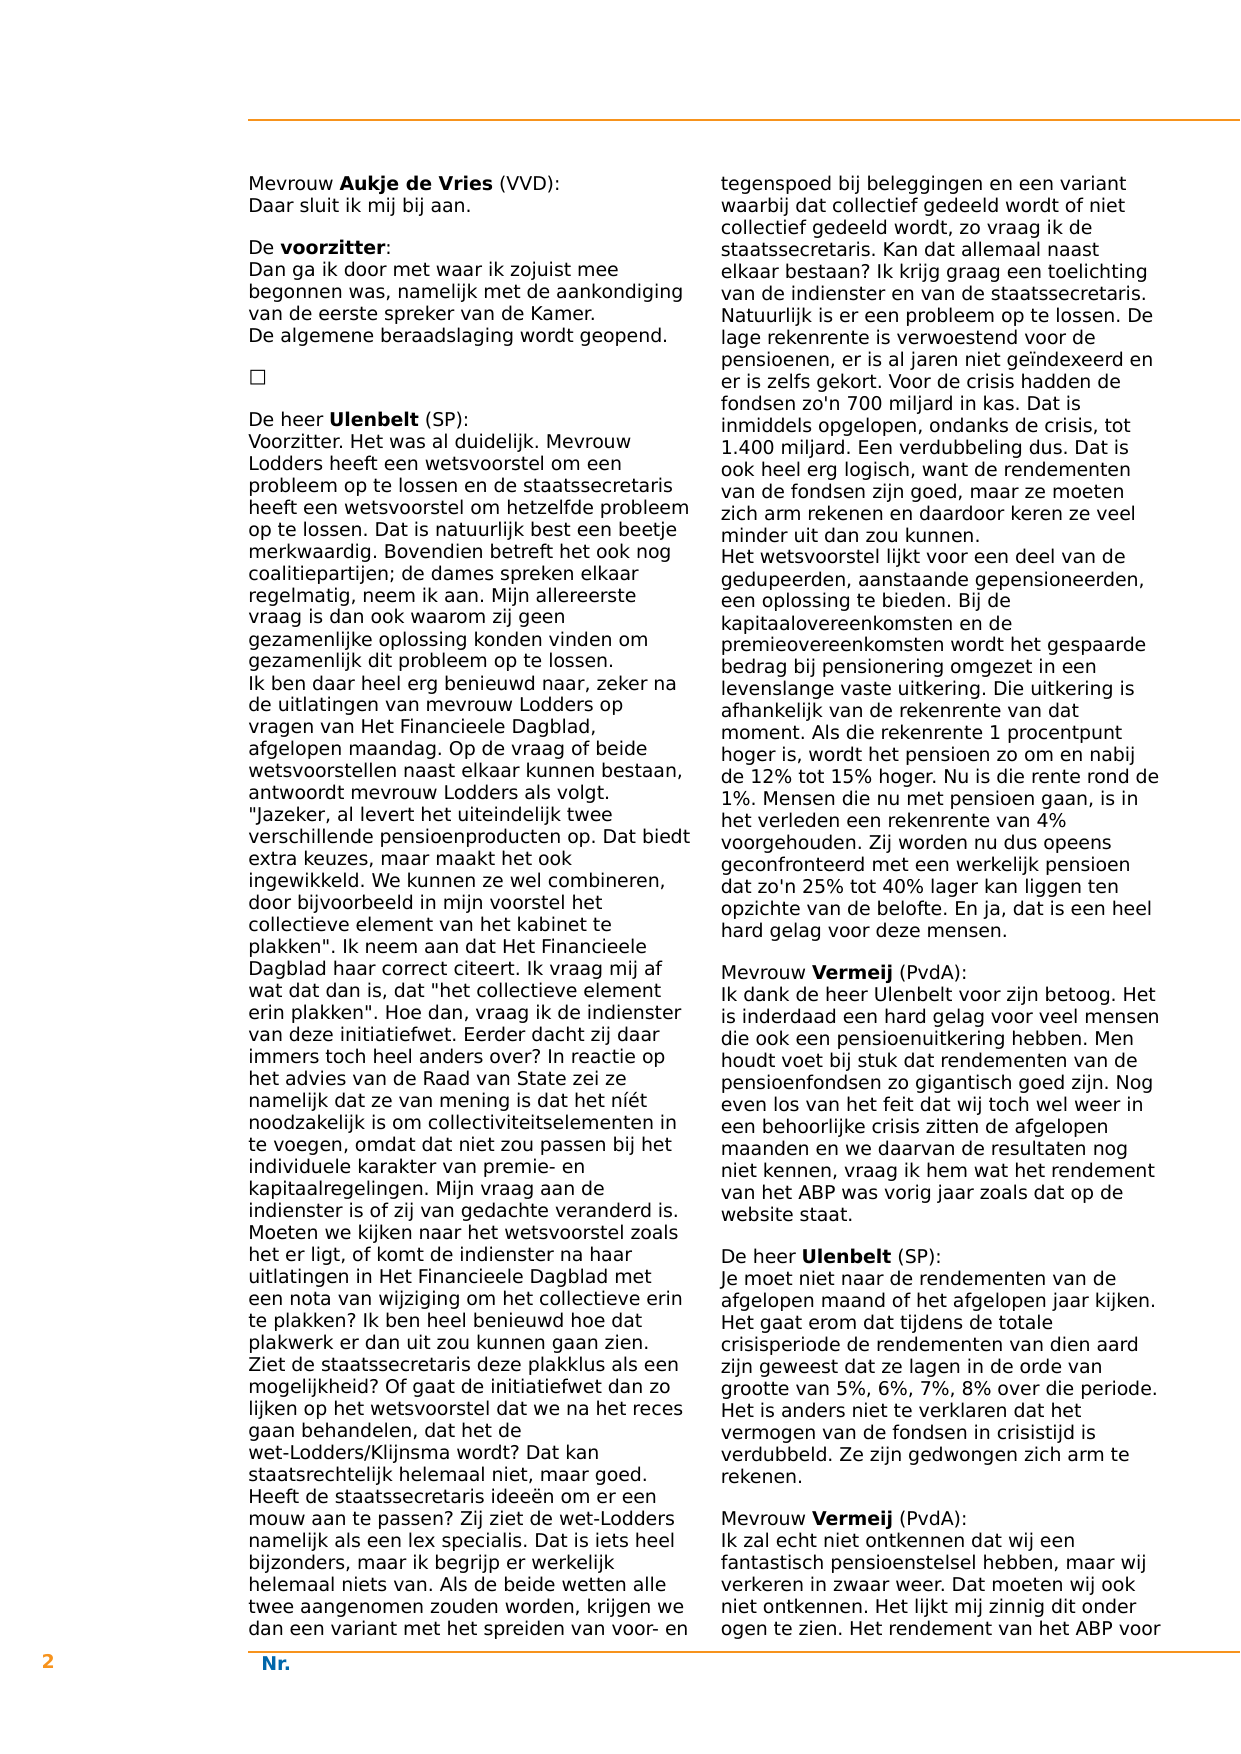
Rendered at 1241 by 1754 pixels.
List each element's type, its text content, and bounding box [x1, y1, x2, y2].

text De algemene beraadslaging wordt geopend. [248, 325, 691, 347]
text Mevrouw Vermeij (PvdA): [721, 1508, 1163, 1529]
text Ik dank de heer Ulenbelt voor zijn betoog. Het is inderdaad een hard gelag voor veel mensen die ook een pensioenuitkering hebben. Men houdt voet bij stuk dat rendementen van de pensioenfondsen zo gigantisch goed zijn. Nog even los van het feit dat wij toch wel weer in een behoorlijke crisis zitten de afgelopen maanden en we daarvan de resultaten nog niet kennen, vraag ik hem wat het rendement van het ABP was vorig jaar zoals dat op de website staat. [721, 984, 1163, 1226]
text De voorzitter: [248, 237, 691, 259]
text Mevrouw Vermeij (PvdA): [721, 962, 1163, 984]
text Het wetsvoorstel lijkt voor een deel van de gedupeerden, aanstaande gepensioneerden, een oplossing te bieden. Bij de kapitaalovereenkomsten en de premieovereenkomsten wordt het gespaarde bedrag bij pensionering omgezet in een levenslange vaste uitkering. Die uitkering is afhankelijk van de rekenrente van dat moment. Als die rekenrente 1 procentpunt hoger is, wordt het pensioen zo om en nabij de 12% tot 15% hoger. Nu is die rente rond de 1%. Mensen die nu met pensioen gaan, is in het verleden een rekenrente van 4% voorgehouden. Zij worden nu dus opeens geconfronteerd met een werkelijk pensioen dat zo'n 25% tot 40% lager kan liggen ten opzichte van de belofte. En ja, dat is een heel hard gelag voor deze mensen. [721, 546, 1163, 942]
text Daar sluit ik mij bij aan. [248, 195, 691, 217]
text Je moet niet naar de rendementen van de afgelopen maand of het afgelopen jaar kijken. Het gaat erom dat tijdens de totale crisisperiode de rendementen van dien aard zijn geweest dat ze lagen in de orde van grootte van 5%, 6%, 7%, 8% over die periode. Het is anders niet te verklaren dat het vermogen van de fondsen in crisistijd is verdubbeld. Ze zijn gedwongen zich arm te rekenen. [721, 1268, 1163, 1488]
text ⬜ [248, 367, 691, 389]
text Mevrouw Aukje de Vries (VVD): [248, 173, 691, 195]
text Ik zal echt niet ontkennen dat wij een fantastisch pensioenstelsel hebben, maar wij verkeren in zwaar weer. Dat moeten wij ook niet ontkennen. Het lijkt mij zinnig dit onder ogen te zien. Het rendement van het ABP voor [721, 1529, 1163, 1639]
text De heer Ulenbelt (SP): [721, 1246, 1163, 1268]
text Dan ga ik door met waar ik zojuist mee begonnen was, namelijk met de aankondiging van de eerste spreker van de Kamer. [248, 259, 691, 325]
text Ziet de staatssecretaris deze plakklus als een mogelijkheid? Of gaat de initiatiefwet dan zo lijken op het wetsvoorstel dat we na het reces gaan behandelen, dat het de wet-Lodders/Klijnsma wordt? Dat kan staatsrechtelijk helemaal niet, maar goed. Heeft de staatssecretaris ideeën om er een mouw aan te passen? Zij ziet de wet-Lodders namelijk als een lex specialis. Dat is iets heel bijzonders, maar ik begrijp er werkelijk helemaal niets van. Als de beide wetten alle twee aangenomen zouden worden, krijgen we dan een variant met het spreiden van voor- en [248, 1354, 691, 1639]
text tegenspoed bij beleggingen en een variant waarbij dat collectief gedeeld wordt of niet collectief gedeeld wordt, zo vraag ik de staatssecretaris. Kan dat allemaal naast elkaar bestaan? Ik krijg graag een toelichting van de indienster en van de staatssecretaris. [721, 173, 1163, 305]
text Ik ben daar heel erg benieuwd naar, zeker na de uitlatingen van mevrouw Lodders op vragen van Het Financieele Dagblad, afgelopen maandag. Op de vraag of beide wetsvoorstellen naast elkaar kunnen bestaan, antwoordt mevrouw Lodders als volgt. "Jazeker, al levert het uiteindelijk twee verschillende pensioenproducten op. Dat biedt extra keuzes, maar maakt het ook ingewikkeld. We kunnen ze wel combineren, door bijvoorbeeld in mijn voorstel het collectieve element van het kabinet te plakken". Ik neem aan dat Het Financieele Dagblad haar correct citeert. Ik vraag mij af wat dat dan is, dat "het collectieve element erin plakken". Hoe dan, vraag ik de indienster van deze initiatiefwet. Eerder dacht zij daar immers toch heel anders over? In reactie op het advies van de Raad van State zei ze namelijk dat ze van mening is dat het níét noodzakelijk is om collectiviteitselementen in te voegen, omdat dat niet zou passen bij het individuele karakter van premie- en kapitaalregelingen. Mijn vraag aan de indienster is of zij van gedachte veranderd is. Moeten we kijken naar het wetsvoorstel zoals het er ligt, of komt de indienster na haar uitlatingen in Het Financieele Dagblad met een nota van wijziging om het collectieve erin te plakken? Ik ben heel benieuwd hoe dat plakwerk er dan uit zou kunnen gaan zien. [248, 672, 691, 1354]
text Natuurlijk is er een probleem op te lossen. De lage rekenrente is verwoestend voor de pensioenen, er is al jaren niet geïndexeerd en er is zelfs gekort. Voor de crisis hadden de fondsen zo'n 700 miljard in kas. Dat is inmiddels opgelopen, ondanks de crisis, tot 1.400 miljard. Een verdubbeling dus. Dat is ook heel erg logisch, want de rendementen van de fondsen zijn goed, maar ze moeten zich arm rekenen en daardoor keren ze veel minder uit dan zou kunnen. [721, 305, 1163, 546]
text Voorzitter. Het was al duidelijk. Mevrouw Lodders heeft een wetsvoorstel om een probleem op te lossen en de staatssecretaris heeft een wetsvoorstel om hetzelfde probleem op te lossen. Dat is natuurlijk best een beetje merkwaardig. Bovendien betreft het ook nog coalitiepartijen; de dames spreken elkaar regelmatig, neem ik aan. Mijn allereerste vraag is dan ook waarom zij geen gezamenlijke oplossing konden vinden om gezamenlijk dit probleem op te lossen. [248, 431, 691, 672]
text De heer Ulenbelt (SP): [248, 409, 691, 431]
